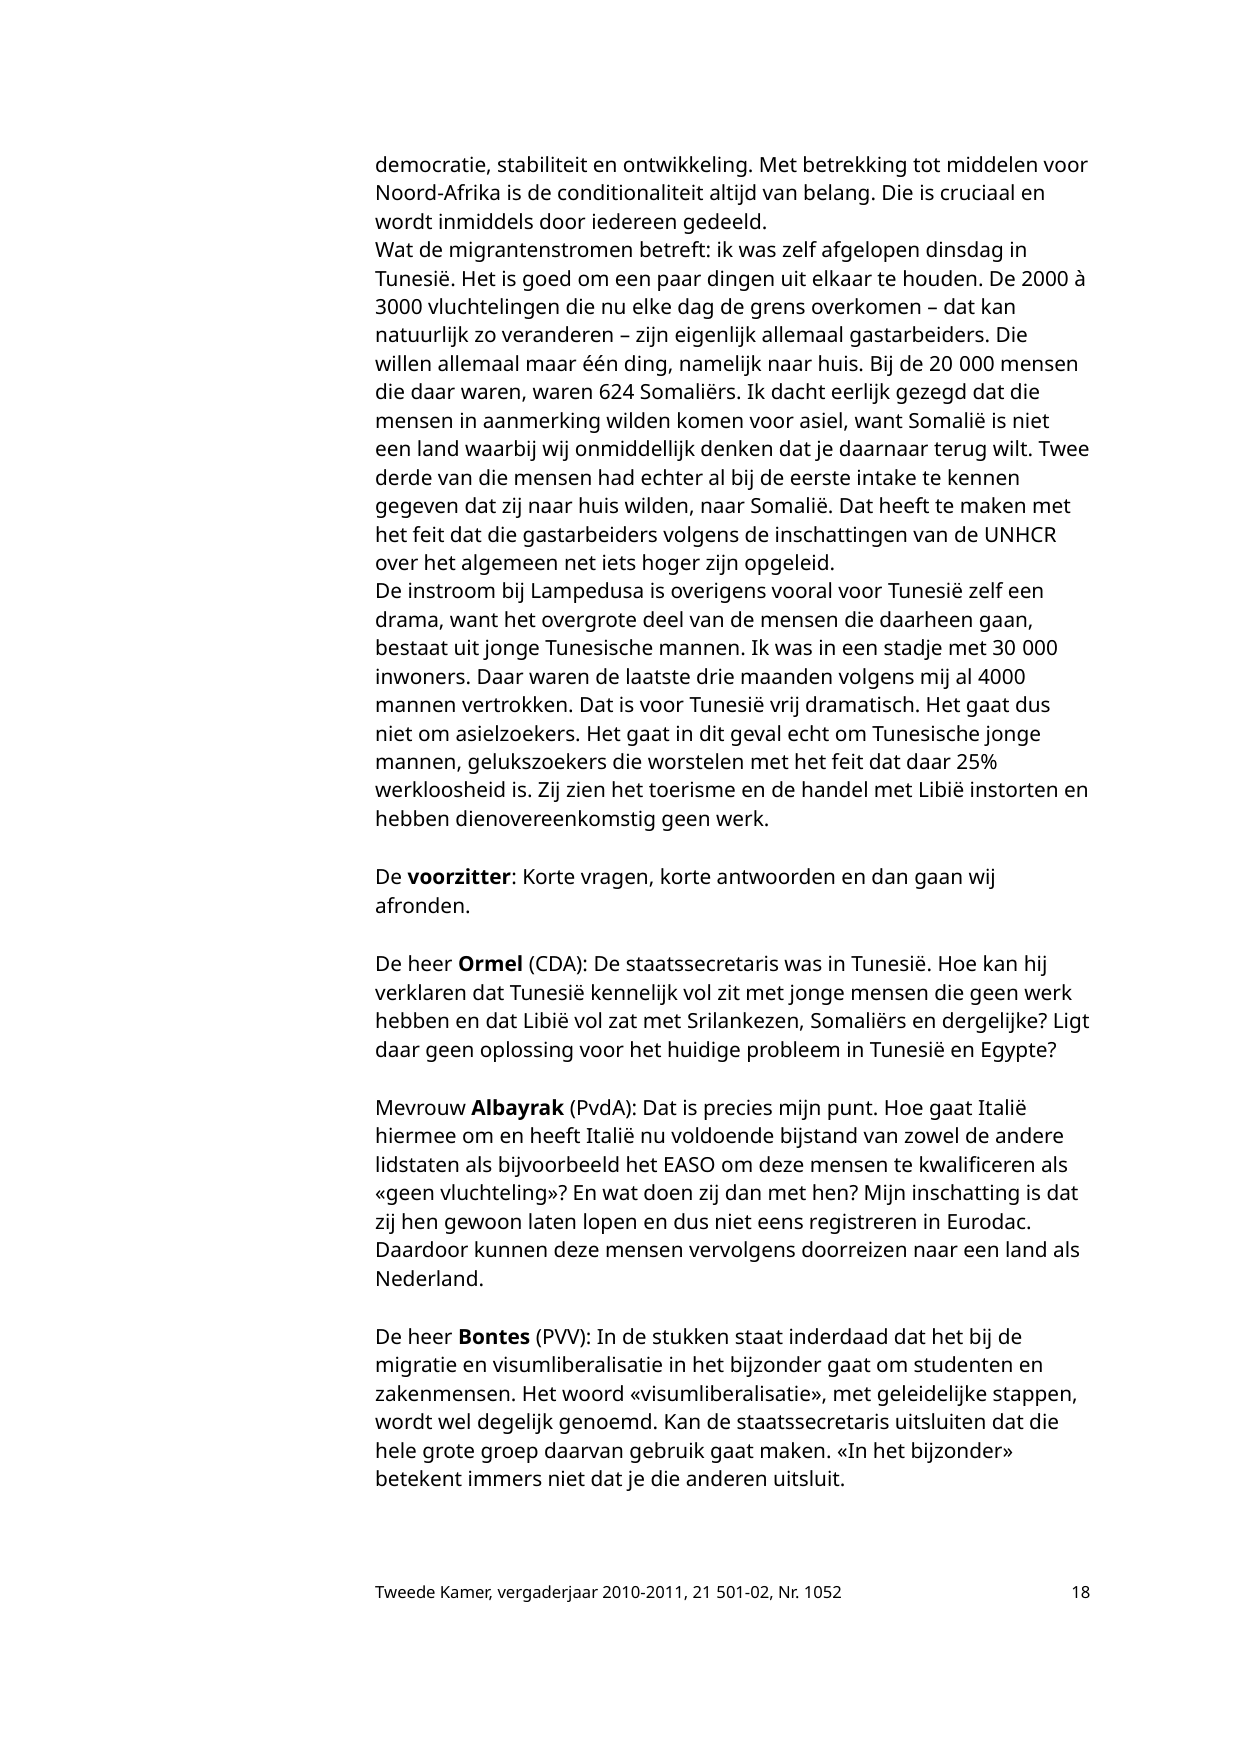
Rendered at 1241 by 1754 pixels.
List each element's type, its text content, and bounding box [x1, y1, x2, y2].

text De heer Bontes (PVV): In de stukken staat inderdaad dat het bij de migratie en visumliberalisatie in het bijzonder gaat om studenten en zakenmensen. Het woord «visumliberalisatie», met geleidelijke stappen, wordt wel degelijk genoemd. Kan de staatssecretaris uitsluiten dat die hele grote groep daarvan gebruik gaat maken. «In het bijzonder» betekent immers niet dat je die anderen uitsluit. [375, 1322, 1090, 1493]
text Wat de migrantenstromen betreft: ik was zelf afgelopen dinsdag in Tunesië. Het is goed om een paar dingen uit elkaar te houden. De 2000 à 3000 vluchtelingen die nu elke dag de grens overkomen – dat kan natuurlijk zo veranderen – zijn eigenlijk allemaal gastarbeiders. Die willen allemaal maar één ding, namelijk naar huis. Bij de 20 000 mensen die daar waren, waren 624 Somaliërs. Ik dacht eerlijk gezegd dat die mensen in aanmerking wilden komen voor asiel, want Somalië is niet een land waarbij wij onmiddellijk denken dat je daarnaar terug wilt. Twee derde van die mensen had echter al bij de eerste intake te kennen gegeven dat zij naar huis wilden, naar Somalië. Dat heeft te maken met het feit dat die gastarbeiders volgens de inschattingen van de UNHCR over het algemeen net iets hoger zijn opgeleid. [375, 235, 1090, 577]
text De instroom bij Lampedusa is overigens vooral voor Tunesië zelf een drama, want het overgrote deel van de mensen die daarheen gaan, bestaat uit jonge Tunesische mannen. Ik was in een stadje met 30 000 inwoners. Daar waren de laatste drie maanden volgens mij al 4000 mannen vertrokken. Dat is voor Tunesië vrij dramatisch. Het gaat dus niet om asielzoekers. Het gaat in dit geval echt om Tunesische jonge mannen, gelukszoekers die worstelen met het feit dat daar 25% werkloosheid is. Zij zien het toerisme en de handel met Libië instorten en hebben dienovereenkomstig geen werk. [375, 577, 1090, 832]
text De voorzitter: Korte vragen, korte antwoorden en dan gaan wij afronden. [375, 862, 1090, 919]
text democratie, stabiliteit en ontwikkeling. Met betrekking tot middelen voor Noord-Afrika is de conditionaliteit altijd van belang. Die is cruciaal en wordt inmiddels door iedereen gedeeld. [375, 150, 1090, 235]
text Mevrouw Albayrak (PvdA): Dat is precies mijn punt. Hoe gaat Italië hiermee om en heeft Italië nu voldoende bijstand van zowel de andere lidstaten als bijvoorbeeld het EASO om deze mensen te kwalificeren als «geen vluchteling»? En wat doen zij dan met hen? Mijn inschatting is dat zij hen gewoon laten lopen en dus niet eens registreren in Eurodac. Daardoor kunnen deze mensen vervolgens doorreizen naar een land als Nederland. [375, 1093, 1090, 1292]
text De heer Ormel (CDA): De staatssecretaris was in Tunesië. Hoe kan hij verklaren dat Tunesië kennelijk vol zit met jonge mensen die geen werk hebben en dat Libië vol zat met Srilankezen, Somaliërs en dergelijke? Ligt daar geen oplossing voor het huidige probleem in Tunesië en Egypte? [375, 949, 1090, 1063]
